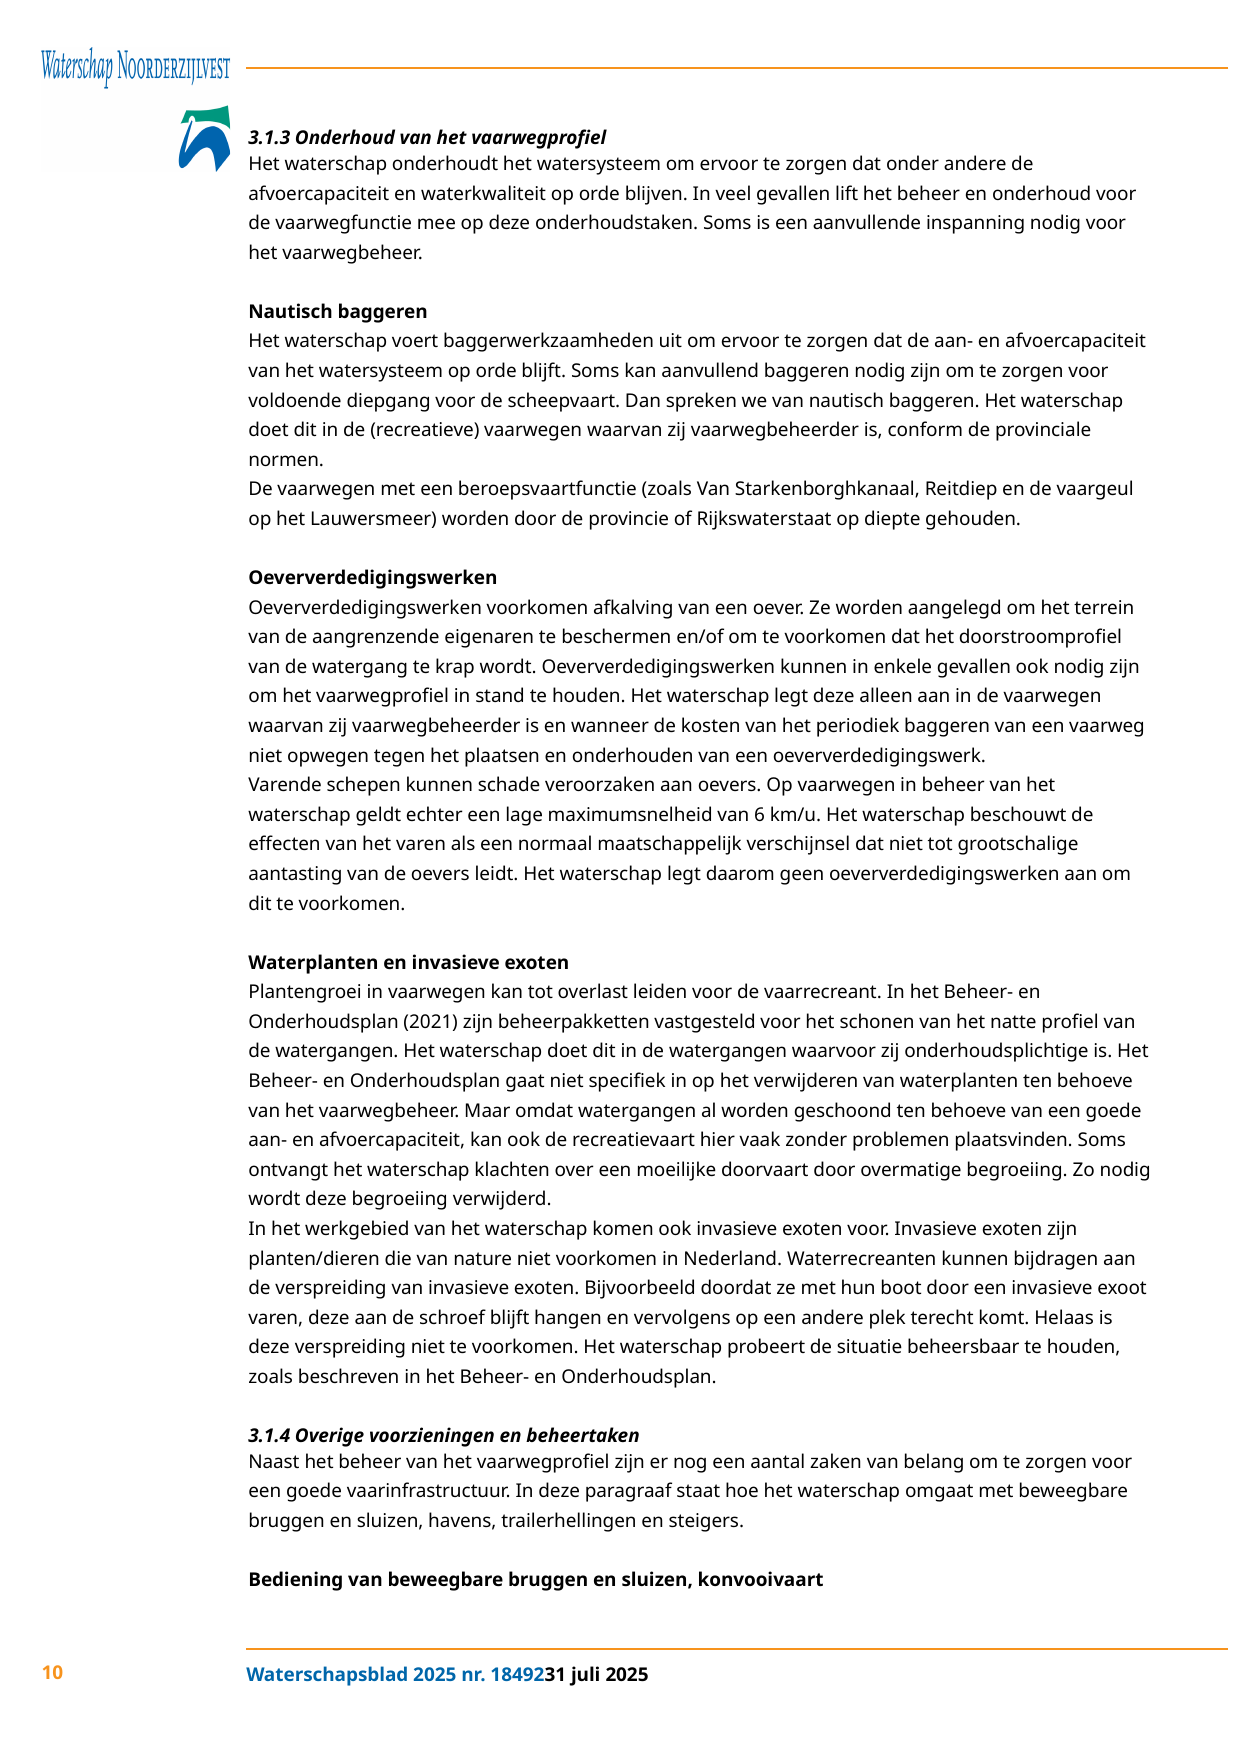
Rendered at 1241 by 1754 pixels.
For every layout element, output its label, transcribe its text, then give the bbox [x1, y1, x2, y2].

text 3.1.3 Onderhoud van het vaarwegprofiel [248, 124, 1152, 150]
text 3.1.4 Overige voorzieningen en beheertaken [248, 1422, 1152, 1448]
text Het waterschap voert baggerwerkzaamheden uit om ervoor te zorgen dat de aan- en afvoercapaciteit van het watersysteem op orde blijft. Soms kan aanvullend baggeren nodig zijn om te zorgen voor voldoende diepgang voor de scheepvaart. Dan spreken we van nautisch baggeren. Het waterschap doet dit in de (recreatieve) vaarwegen waarvan zij vaarwegbeheerder is, conform de provinciale normen. [248, 328, 1152, 472]
text Naast het beheer van het vaarwegprofiel zijn er nog een aantal zaken van belang om te zorgen voor een goede vaarinfrastructuur. In deze paragraaf staat hoe het waterschap omgaat met beweegbare bruggen en sluizen, havens, trailerhellingen en steigers. [248, 1448, 1152, 1533]
text Nautisch baggeren [248, 298, 1152, 324]
text Varende schepen kunnen schade veroorzaken aan oevers. Op vaarwegen in beheer van het waterschap geldt echter een lage maximumsnelheid van 6 km/u. Het waterschap beschouwt de effecten van het varen als een normaal maatschappelijk verschijnsel dat niet tot grootschalige aantasting van de oevers leidt. Het waterschap legt daarom geen oeververdedigingswerken aan om dit te voorkomen. [248, 771, 1152, 915]
text In het werkgebied van het waterschap komen ook invasieve exoten voor. Invasieve exoten zijn planten/dieren die van nature niet voorkomen in Nederland. Waterrecreanten kunnen bijdragen aan de verspreiding van invasieve exoten. Bijvoorbeeld doordat ze met hun boot door een invasieve exoot varen, deze aan de schroef blijft hangen en vervolgens op een andere plek terecht komt. Helaas is deze verspreiding niet te voorkomen. Het waterschap probeert de situatie beheersbaar te houden, zoals beschreven in het Beheer- en Onderhoudsplan. [248, 1215, 1152, 1389]
text Bediening van beweegbare bruggen en sluizen, konvooivaart [248, 1566, 1152, 1592]
text Oeververdedigingswerken voorkomen afkalving van een oever. Ze worden aangelegd om het terrein van de aangrenzende eigenaren te beschermen en/of om te voorkomen dat het doorstroomprofiel van de watergang te krap wordt. Oeververdedigingswerken kunnen in enkele gevallen ook nodig zijn om het vaarwegprofiel in stand te houden. Het waterschap legt deze alleen aan in de vaarwegen waarvan zij vaarwegbeheerder is en wanneer de kosten van het periodiek baggeren van een vaarweg niet opwegen tegen het plaatsen en onderhouden van een oeververdedigingswerk. [248, 594, 1152, 767]
text Het waterschap onderhoudt het watersysteem om ervoor te zorgen dat onder andere de afvoercapaciteit en waterkwaliteit op orde blijven. In veel gevallen lift het beheer en onderhoud voor de vaarwegfunctie mee op deze onderhoudstaken. Soms is een aanvullende inspanning nodig voor het vaarwegbeheer. [248, 150, 1152, 264]
text Plantengroei in vaarwegen kan tot overlast leiden voor de vaarrecreant. In het Beheer- en Onderhoudsplan (2021) zijn beheerpakketten vastgesteld voor het schonen van het natte profiel van de watergangen. Het waterschap doet dit in de watergangen waarvoor zij onderhoudsplichtige is. Het Beheer- en Onderhoudsplan gaat niet specifiek in op het verwijderen van waterplanten ten behoeve van het vaarwegbeheer. Maar omdat watergangen al worden geschoond ten behoeve van een goede aan- en afvoercapaciteit, kan ook de recreatievaart hier vaak zonder problemen plaatsvinden. Soms ontvangt het waterschap klachten over een moeilijke doorvaart door overmatige begroeiing. Zo nodig wordt deze begroeiing verwijderd. [248, 978, 1152, 1211]
text Oeververdedigingswerken [248, 564, 1152, 590]
picture [41, 47, 231, 172]
text De vaarwegen met een beroepsvaartfunctie (zoals Van Starkenborghkanaal, Reitdiep en de vaargeul op het Lauwersmeer) worden door de provincie of Rijkswaterstaat op diepte gehouden. [248, 476, 1152, 531]
text Waterplanten en invasieve exoten [248, 949, 1152, 974]
